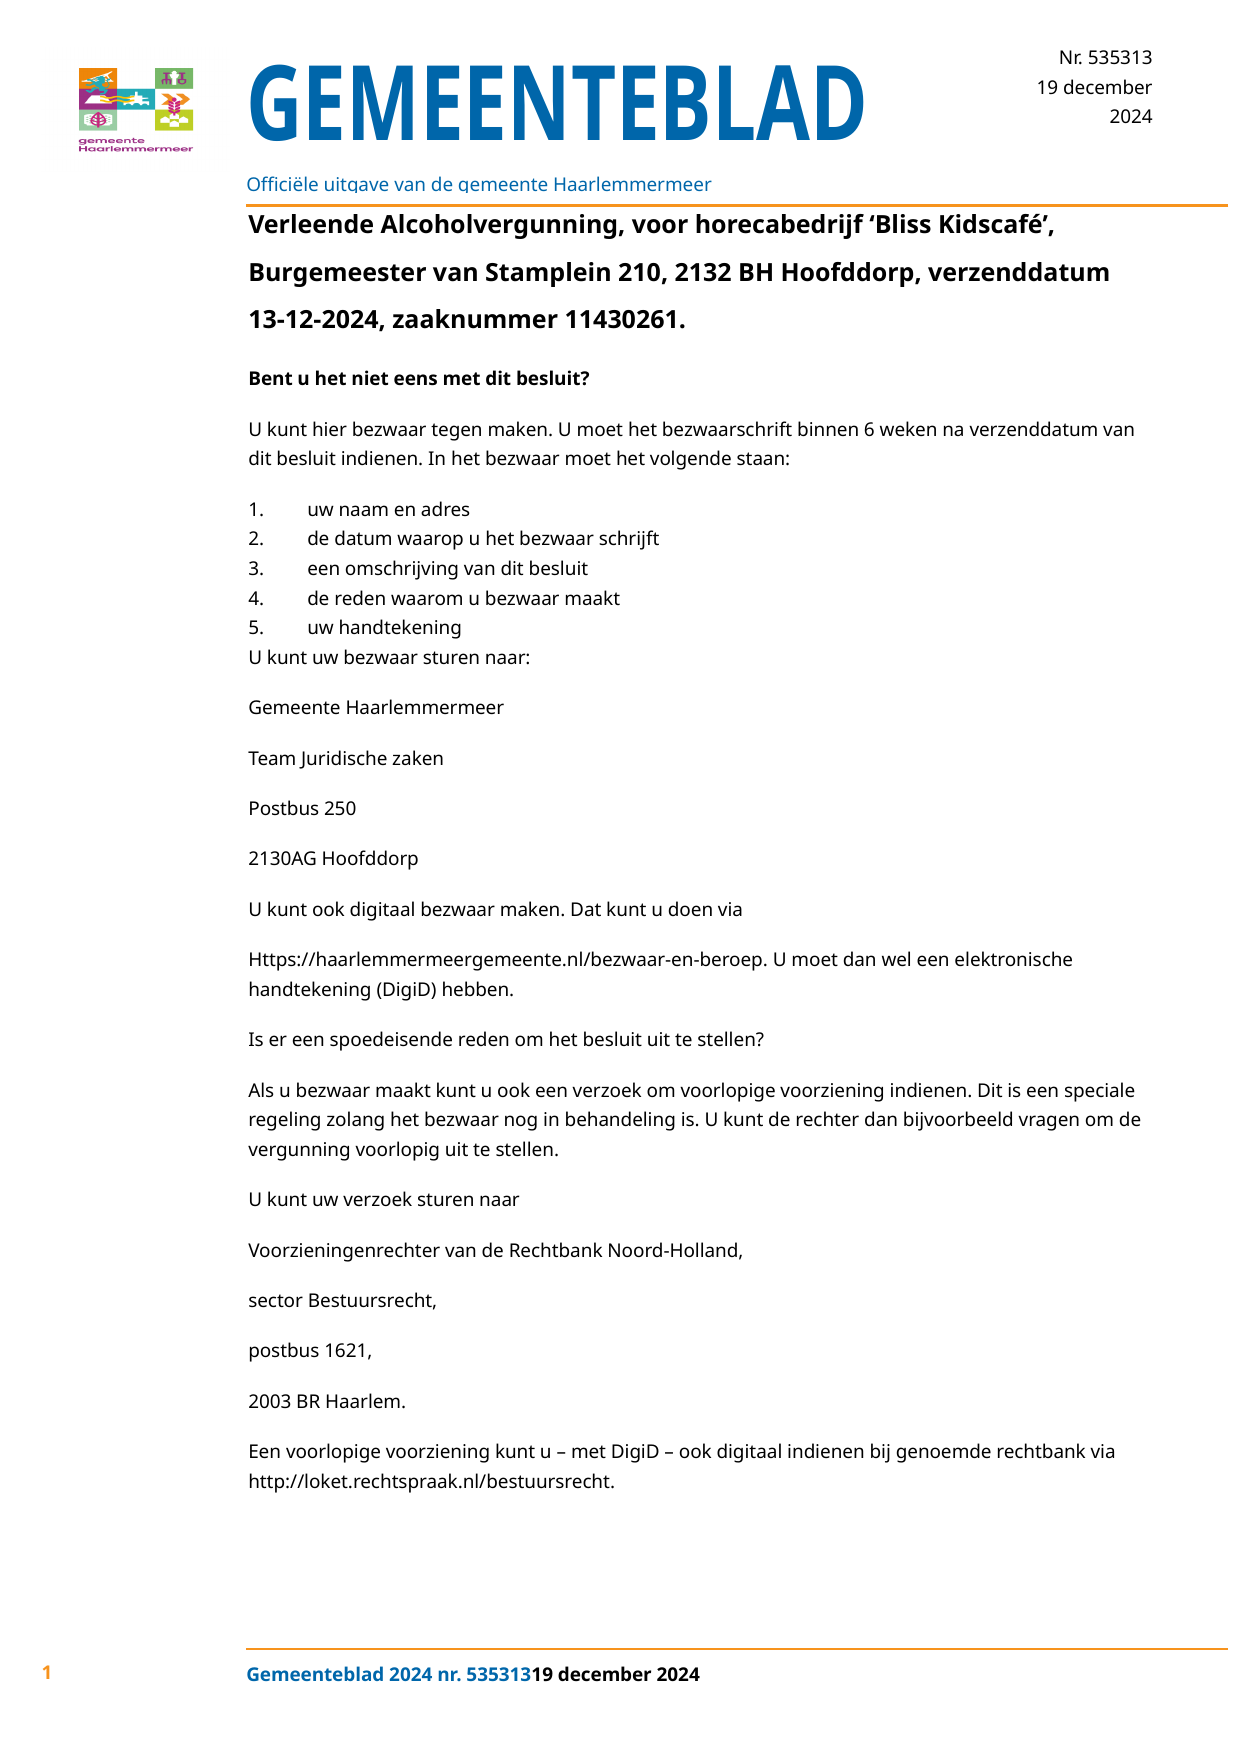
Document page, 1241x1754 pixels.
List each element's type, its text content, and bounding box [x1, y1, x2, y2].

text Een voorlopige voorziening kunt u – met DigiD – ook digitaal indienen bij genoemde rechtbank via http://loket.rechtspraak.nl/bestuursrecht. [248, 1438, 1152, 1494]
text Gemeente Haarlemmermeer [248, 694, 1152, 720]
text Postbus 250 [248, 795, 1152, 821]
text U kunt uw verzoek sturen naar [248, 1186, 1152, 1212]
list de reden waarom u bezwaar maakt [248, 585, 1152, 610]
picture [41, 47, 231, 172]
list een omschrijving van dit besluit [248, 555, 1152, 581]
text sector Bestuursrecht, [248, 1287, 1152, 1313]
list uw naam en adres [248, 496, 1152, 522]
text Bent u het niet eens met dit besluit? [248, 366, 1152, 391]
text Verleende Alcoholvergunning, voor horecabedrijf ‘Bliss Kidscafé’, Burgemeester van Stamplein 210, 2132 BH Hoofddorp, verzenddatum 13-12-2024, zaaknummer 11430261. [248, 207, 1152, 336]
text U kunt uw bezwaar sturen naar: [248, 644, 1152, 669]
text postbus 1621, [248, 1338, 1152, 1363]
text Als u bezwaar maakt kunt u ook een verzoek om voorlopige voorziening indienen. Dit is een speciale regeling zolang het bezwaar nog in behandeling is. U kunt de rechter dan bijvoorbeeld vragen om de vergunning voorlopig uit te stellen. [248, 1077, 1152, 1162]
text Team Juridische zaken [248, 745, 1152, 770]
text 2130AG Hoofddorp [248, 846, 1152, 871]
text U kunt ook digitaal bezwaar maken. Dat kunt u doen via [248, 896, 1152, 922]
text Is er een spoedeisende reden om het besluit uit te stellen? [248, 1026, 1152, 1052]
text U kunt hier bezwaar tegen maken. U moet het bezwaarschrift binnen 6 weken na verzenddatum van dit besluit indienen. In het bezwaar moet het volgende staan: [248, 416, 1152, 471]
text Https://haarlemmermeergemeente.nl/bezwaar-en-beroep. U moet dan wel een elektronische handtekening (DigiD) hebben. [248, 946, 1152, 1002]
list de datum waarop u het bezwaar schrijft [248, 526, 1152, 551]
text Voorzieningenrechter van de Rechtbank Noord-Holland, [248, 1237, 1152, 1262]
list uw handtekening [248, 614, 1152, 640]
text 2003 BR Haarlem. [248, 1388, 1152, 1414]
